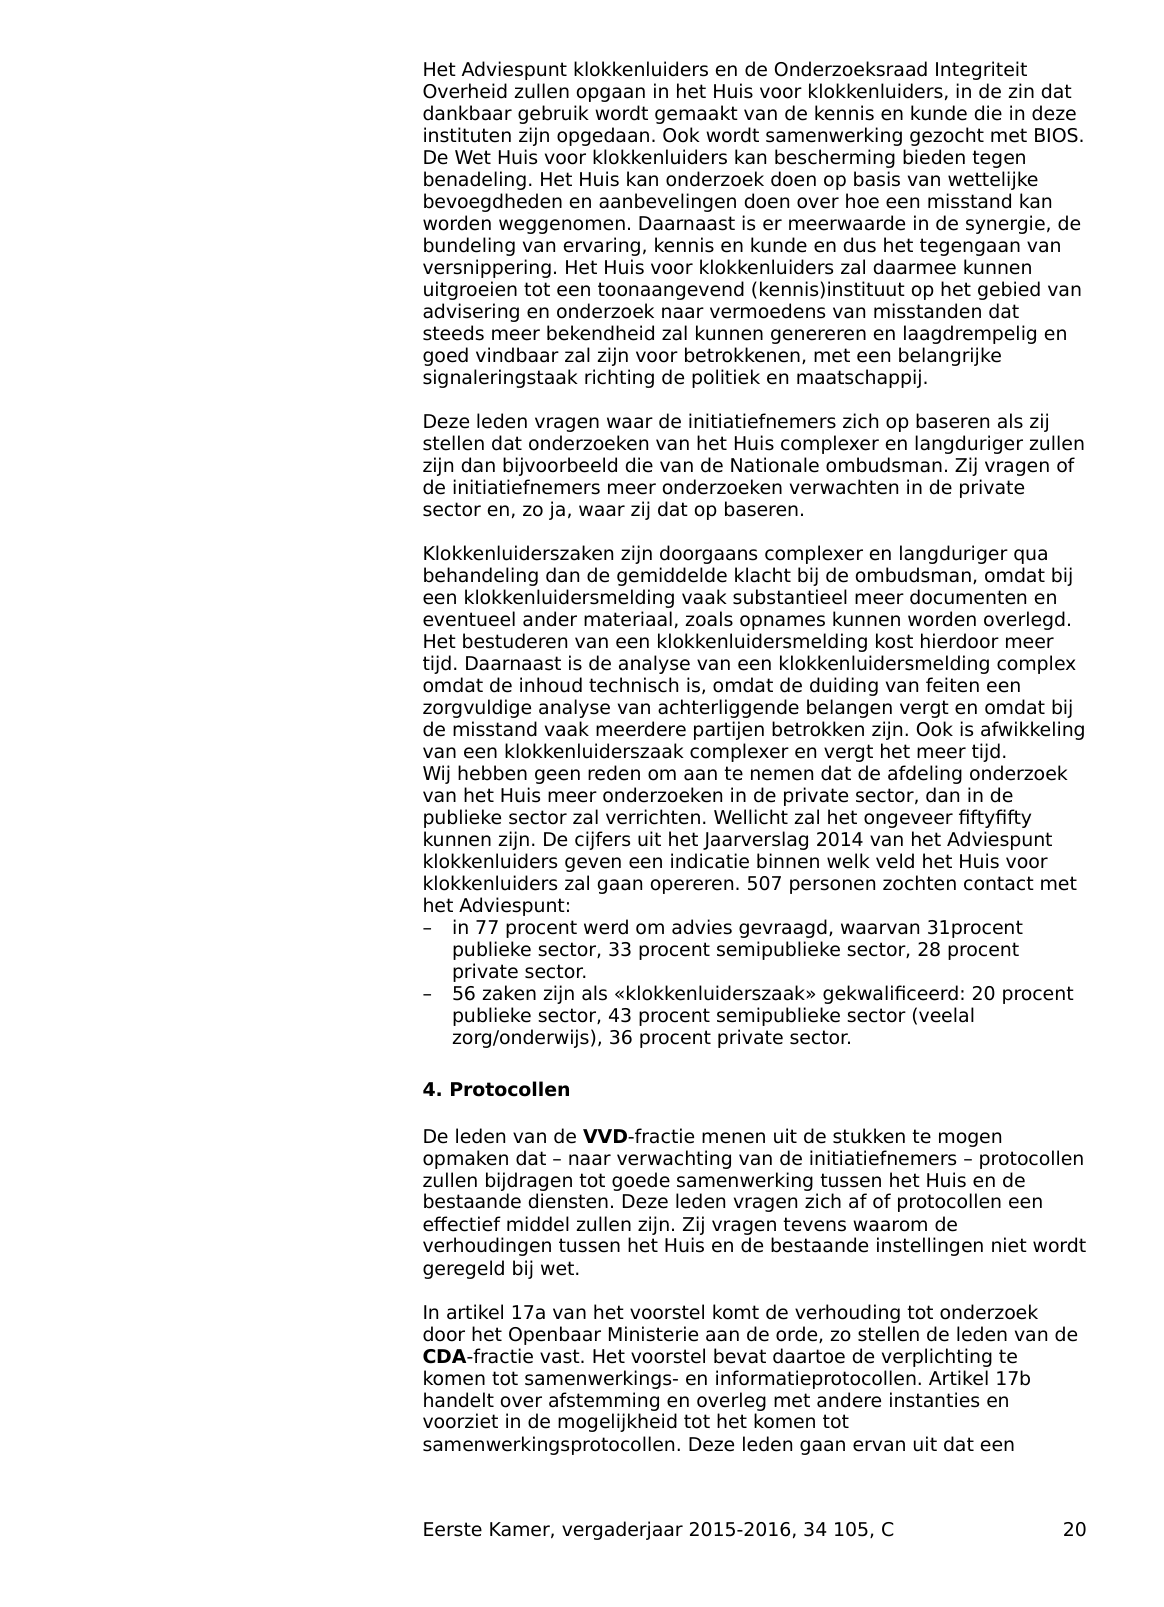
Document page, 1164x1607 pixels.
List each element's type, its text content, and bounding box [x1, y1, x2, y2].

text Het Adviespunt klokkenluiders en de Onderzoeksraad Integriteit Overheid zullen opgaan in het Huis voor klokkenluiders, in de zin dat dankbaar gebruik wordt gemaakt van de kennis en kunde die in deze instituten zijn opgedaan. Ook wordt samenwerking gezocht met BIOS. De Wet Huis voor klokkenluiders kan bescherming bieden tegen benadeling. Het Huis kan onderzoek doen op basis van wettelijke bevoegdheden en aanbevelingen doen over hoe een misstand kan worden weggenomen. Daarnaast is er meerwaarde in de synergie, de bundeling van ervaring, kennis en kunde en dus het tegengaan van versnippering. Het Huis voor klokkenluiders zal daarmee kunnen uitgroeien tot een toonaangevend (kennis)instituut op het gebied van advisering en onderzoek naar vermoedens van misstanden dat steeds meer bekendheid zal kunnen genereren en laagdrempelig en goed vindbaar zal zijn voor betrokkenen, met een belangrijke signaleringstaak richting de politiek en maatschappij. [422, 59, 1087, 389]
text De leden van de VVD-fractie menen uit de stukken te mogen opmaken dat – naar verwachting van de initiatiefnemers – protocollen zullen bijdragen tot goede samenwerking tussen het Huis en de bestaande diensten. Deze leden vragen zich af of protocollen een effectief middel zullen zijn. Zij vragen tevens waarom de verhoudingen tussen het Huis en de bestaande instellingen niet wordt geregeld bij wet. [422, 1126, 1087, 1279]
text – 56 zaken zijn als «klokkenluiderszaak» gekwalificeerd: 20 procent publieke sector, 43 procent semipublieke sector (veelal zorg/onderwijs), 36 procent private sector. [422, 983, 1087, 1048]
text Klokkenluiderszaken zijn doorgaans complexer en langduriger qua behandeling dan de gemiddelde klacht bij de ombudsman, omdat bij een klokkenluidersmelding vaak substantieel meer documenten en eventueel ander materiaal, zoals opnames kunnen worden overlegd. Het bestuderen van een klokkenluidersmelding kost hierdoor meer tijd. Daarnaast is de analyse van een klokkenluidersmelding complex omdat de inhoud technisch is, omdat de duiding van feiten een zorgvuldige analyse van achterliggende belangen vergt en omdat bij de misstand vaak meerdere partijen betrokken zijn. Ook is afwikkeling van een klokkenluiderszaak complexer en vergt het meer tijd. [422, 543, 1087, 763]
text Wij hebben geen reden om aan te nemen dat de afdeling onderzoek van het Huis meer onderzoeken in de private sector, dan in de publieke sector zal verrichten. Wellicht zal het ongeveer fiftyfifty kunnen zijn. De cijfers uit het Jaarverslag 2014 van het Adviespunt klokkenluiders geven een indicatie binnen welk veld het Huis voor klokkenluiders zal gaan opereren. 507 personen zochten contact met het Adviespunt: [422, 763, 1087, 917]
subtitle 4. Protocollen [422, 1078, 1087, 1101]
text Deze leden vragen waar de initiatiefnemers zich op baseren als zij stellen dat onderzoeken van het Huis complexer en langduriger zullen zijn dan bijvoorbeeld die van de Nationale ombudsman. Zij vragen of de initiatiefnemers meer onderzoeken verwachten in de private sector en, zo ja, waar zij dat op baseren. [422, 411, 1087, 521]
text In artikel 17a van het voorstel komt de verhouding tot onderzoek door het Openbaar Ministerie aan de orde, zo stellen de leden van de CDA-fractie vast. Het voorstel bevat daartoe de verplichting te komen tot samenwerkings- en informatieprotocollen. Artikel 17b handelt over afstemming en overleg met andere instanties en voorziet in de mogelijkheid tot het komen tot samenwerkingsprotocollen. Deze leden gaan ervan uit dat een [422, 1302, 1087, 1455]
text – in 77 procent werd om advies gevraagd, waarvan 31procent publieke sector, 33 procent semipublieke sector, 28 procent private sector. [422, 917, 1087, 983]
